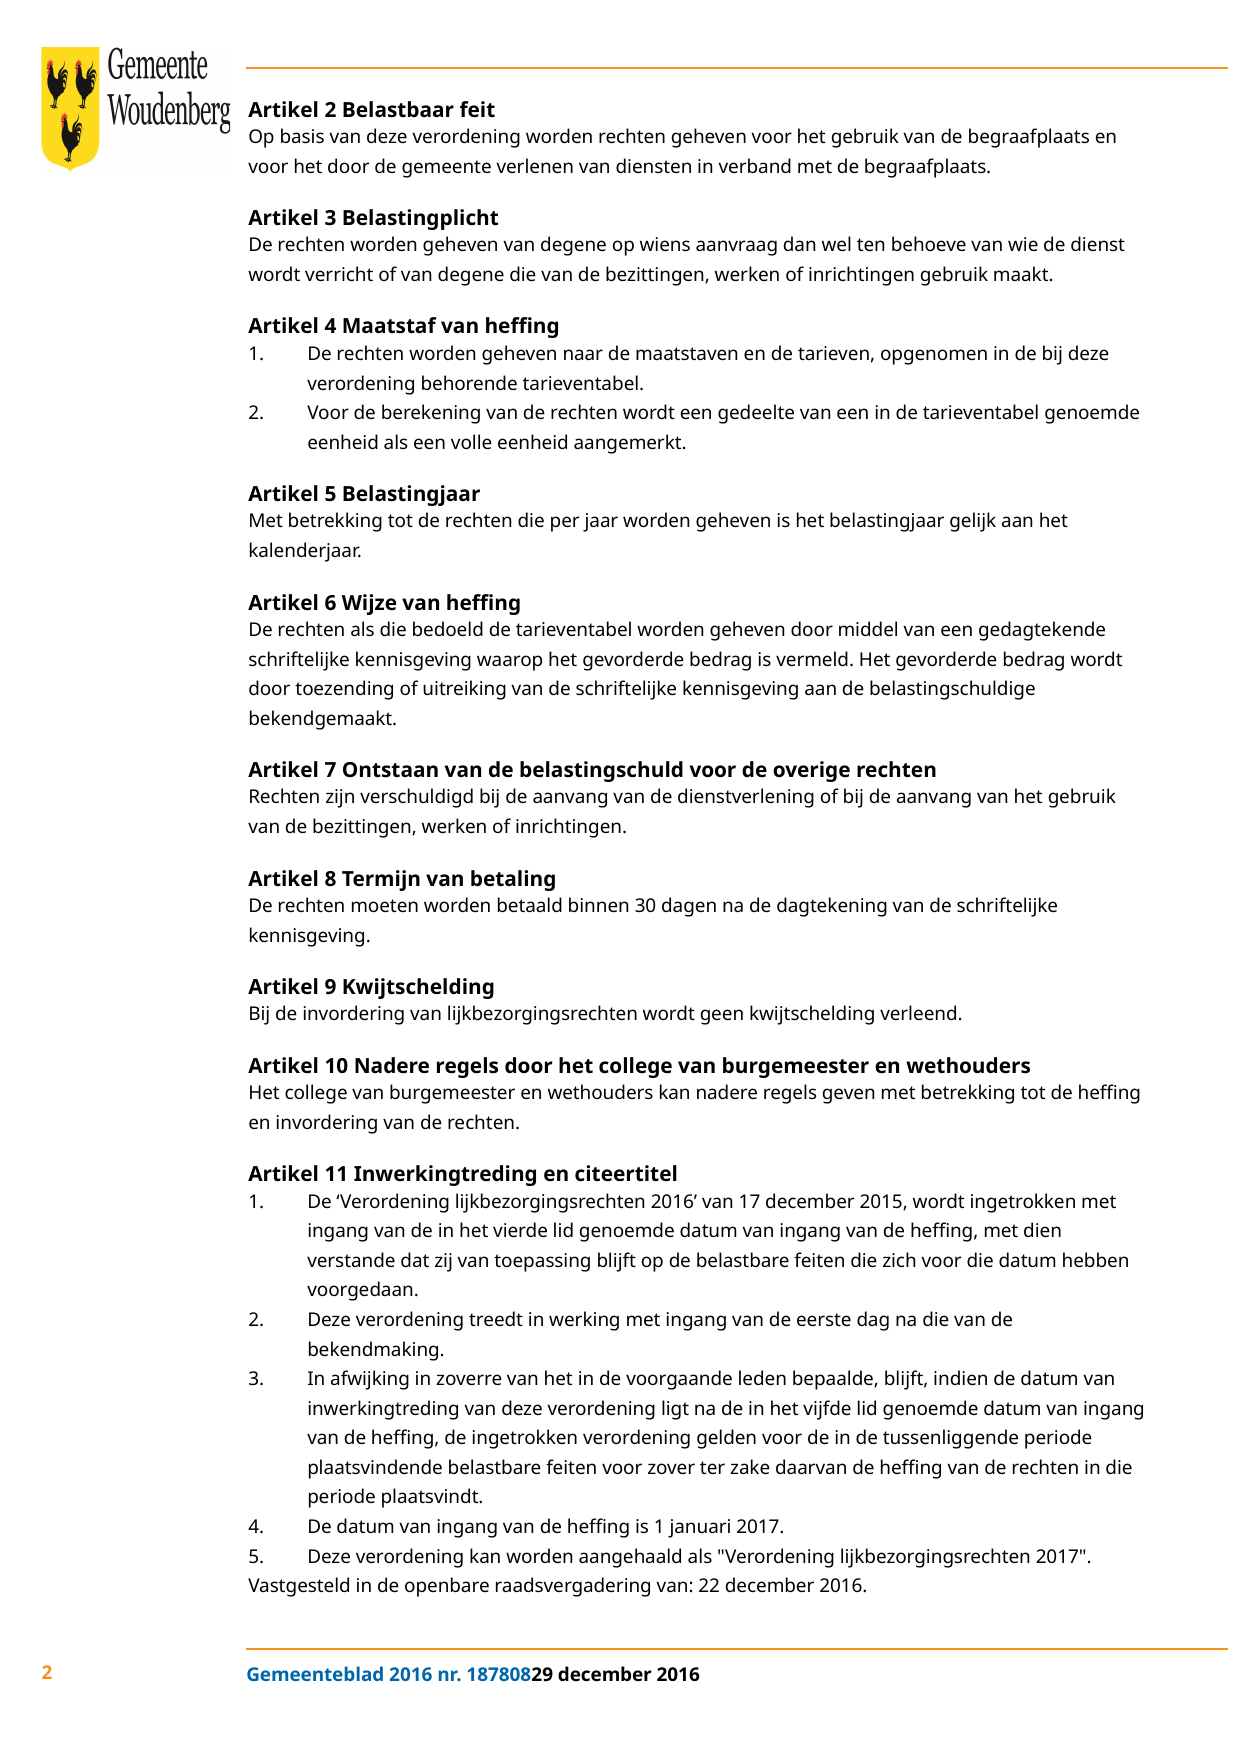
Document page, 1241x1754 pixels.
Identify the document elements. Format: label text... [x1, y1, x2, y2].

text Vastgesteld in de openbare raadsvergadering van: 22 december 2016. [248, 1572, 1152, 1598]
text Artikel 6 Wijze van heffing [248, 588, 1152, 616]
text Artikel 9 Kwijtschelding [248, 972, 1152, 1001]
text Artikel 10 Nadere regels door het college van burgemeester en wethouders [248, 1051, 1152, 1079]
text Artikel 3 Belastingplicht [248, 203, 1152, 232]
text Artikel 11 Inwerkingtreding en citeertitel [248, 1159, 1152, 1188]
text Bij de invordering van lijkbezorgingsrechten wordt geen kwijtschelding verleend. [248, 1001, 1152, 1026]
list Voor de berekening van de rechten wordt een gedeelte van een in de tarieventabel genoemde eenheid als een volle eenheid aangemerkt. [248, 399, 1152, 454]
text Artikel 5 Belastingjaar [248, 479, 1152, 508]
text De rechten moeten worden betaald binnen 30 dagen na de dagtekening van de schriftelijke kennisgeving. [248, 892, 1152, 947]
text De rechten als die bedoeld de tarieventabel worden geheven door middel van een gedagtekende schriftelijke kennisgeving waarop het gevorderde bedrag is vermeld. Het gevorderde bedrag wordt door toezending of uitreiking van de schriftelijke kennisgeving aan de belastingschuldige bekendgemaakt. [248, 616, 1152, 731]
list De datum van ingang van de heffing is 1 januari 2017. [248, 1513, 1152, 1539]
text Artikel 2 Belastbaar feit [248, 95, 1152, 123]
list In afwijking in zoverre van het in de voorgaande leden bepaalde, blijft, indien de datum van inwerkingtreding van deze verordening ligt na de in het vijfde lid genoemde datum van ingang van de heffing, de ingetrokken verordening gelden voor de in de tussenliggende periode plaatsvindende belastbare feiten voor zover ter zake daarvan de heffing van de rechten in die periode plaatsvindt. [248, 1365, 1152, 1509]
text Artikel 7 Ontstaan van de belastingschuld voor de overige rechten [248, 755, 1152, 784]
text Het college van burgemeester en wethouders kan nadere regels geven met betrekking tot de heffing en invordering van de rechten. [248, 1079, 1152, 1135]
picture [41, 47, 231, 172]
text Artikel 4 Maatstaf van heffing [248, 312, 1152, 340]
list Deze verordening treedt in werking met ingang van de eerste dag na die van de bekendmaking. [248, 1306, 1152, 1362]
text Rechten zijn verschuldigd bij de aanvang van de dienstverlening of bij de aanvang van het gebruik van de bezittingen, werken of inrichtingen. [248, 784, 1152, 839]
text De rechten worden geheven van degene op wiens aanvraag dan wel ten behoeve van wie de dienst wordt verricht of van degene die van de bezittingen, werken of inrichtingen gebruik maakt. [248, 232, 1152, 287]
list De rechten worden geheven naar de maatstaven en de tarieven, opgenomen in de bij deze verordening behorende tarieventabel. [248, 340, 1152, 395]
text Artikel 8 Termijn van betaling [248, 864, 1152, 892]
list Deze verordening kan worden aangehaald als "Verordening lijkbezorgingsrechten 2017". [248, 1543, 1152, 1569]
text Op basis van deze verordening worden rechten geheven voor het gebruik van de begraafplaats en voor het door de gemeente verlenen van diensten in verband met de begraafplaats. [248, 123, 1152, 178]
list De ‘Verordening lijkbezorgingsrechten 2016’ van 17 december 2015, wordt ingetrokken met ingang van de in het vierde lid genoemde datum van ingang van de heffing, met dien verstande dat zij van toepassing blijft op de belastbare feiten die zich voor die datum hebben voorgedaan. [248, 1188, 1152, 1302]
text Met betrekking tot de rechten die per jaar worden geheven is het belastingjaar gelijk aan het kalenderjaar. [248, 508, 1152, 563]
